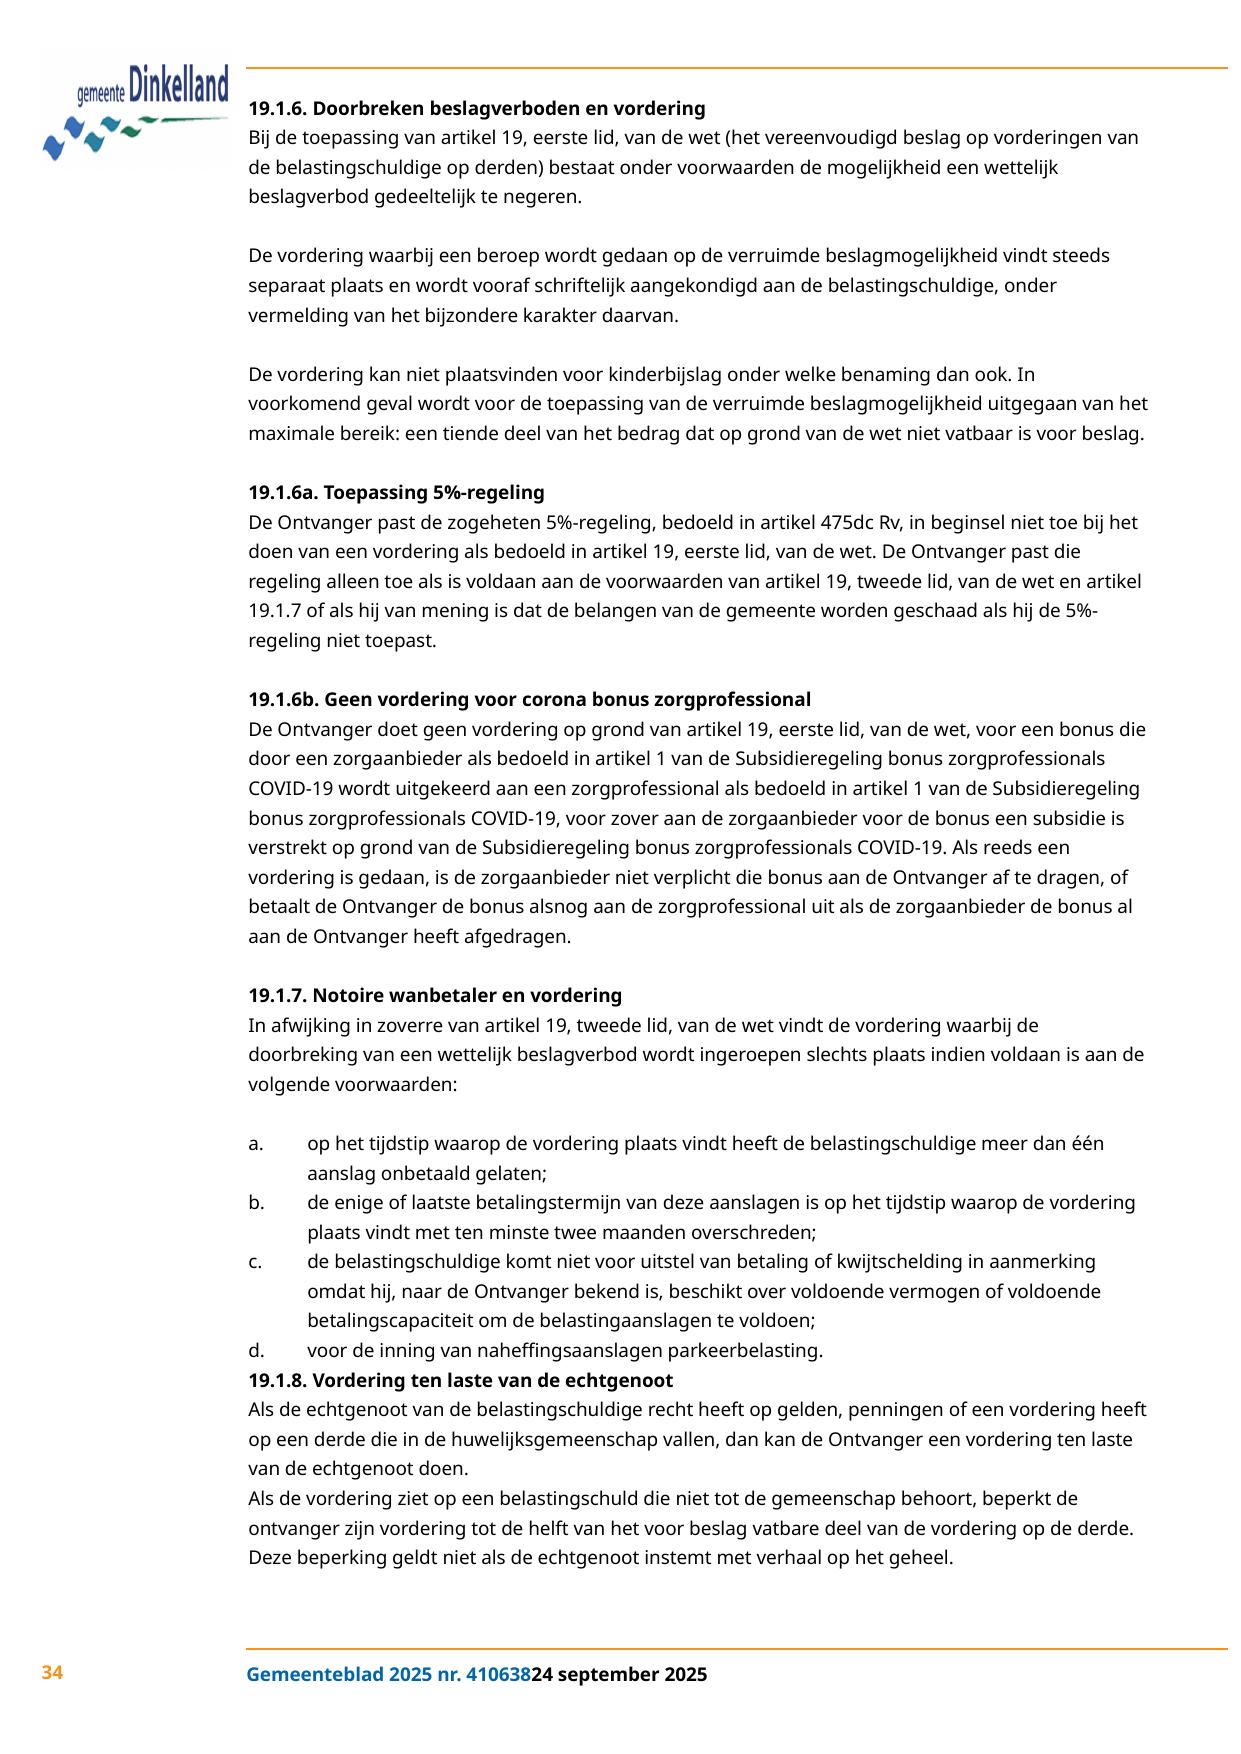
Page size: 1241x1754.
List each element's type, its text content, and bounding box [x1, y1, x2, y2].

text De vordering kan niet plaatsvinden voor kinderbijslag onder welke benaming dan ook. In voorkomend geval wordt voor de toepassing van de verruimde beslagmogelijkheid uitgegaan van het maximale bereik: een tiende deel van het bedrag dat op grond van de wet niet vatbaar is voor beslag. [248, 361, 1152, 446]
list op het tijdstip waarop de vordering plaats vindt heeft de belastingschuldige meer dan één aanslag onbetaald gelaten; [248, 1130, 1152, 1186]
list voor de inning van naheffingsaanslagen parkeerbelasting. [248, 1337, 1152, 1363]
list de belastingschuldige komt niet voor uitstel van betaling of kwijtschelding in aanmerking omdat hij, naar de Ontvanger bekend is, beschikt over voldoende vermogen of voldoende betalingscapaciteit om de belastingaanslagen te voldoen; [248, 1248, 1152, 1333]
picture [41, 47, 231, 172]
text Bij de toepassing van artikel 19, eerste lid, van de wet (het vereenvoudigd beslag op vorderingen van de belastingschuldige op derden) bestaat onder voorwaarden de mogelijkheid een wettelijk beslagverbod gedeeltelijk te negeren. [248, 124, 1152, 209]
text De Ontvanger doet geen vordering op grond van artikel 19, eerste lid, van de wet, voor een bonus die door een zorgaanbieder als bedoeld in artikel 1 van de Subsidieregeling bonus zorgprofessionals COVID-19 wordt uitgekeerd aan een zorgprofessional als bedoeld in artikel 1 van de Subsidieregeling bonus zorgprofessionals COVID-19, voor zover aan de zorgaanbieder voor de bonus een subsidie is verstrekt op grond van de Subsidieregeling bonus zorgprofessionals COVID-19. Als reeds een vordering is gedaan, is de zorgaanbieder niet verplicht die bonus aan de Ontvanger af te dragen, of betaalt de Ontvanger de bonus alsnog aan de zorgprofessional uit als de zorgaanbieder de bonus al aan de Ontvanger heeft afgedragen. [248, 716, 1152, 949]
text In afwijking in zoverre van artikel 19, tweede lid, van de wet vindt de vordering waarbij de doorbreking van een wettelijk beslagverbod wordt ingeroepen slechts plaats indien voldaan is aan de volgende voorwaarden: [248, 1012, 1152, 1097]
text De Ontvanger past de zogeheten 5%-regeling, bedoeld in artikel 475dc Rv, in beginsel niet toe bij het doen van een vordering als bedoeld in artikel 19, eerste lid, van de wet. De Ontvanger past die regeling alleen toe als is voldaan aan de voorwaarden van artikel 19, tweede lid, van de wet en artikel 19.1.7 of als hij van mening is dat de belangen van de gemeente worden geschaad als hij de 5%-regeling niet toepast. [248, 509, 1152, 653]
text 19.1.6a. Toepassing 5%-regeling [248, 479, 1152, 505]
list de enige of laatste betalingstermijn van deze aanslagen is op het tijdstip waarop de vordering plaats vindt met ten minste twee maanden overschreden; [248, 1189, 1152, 1245]
text 19.1.6. Doorbreken beslagverboden en vordering [248, 95, 1152, 121]
text 19.1.6b. Geen vordering voor corona bonus zorgprofessional [248, 686, 1152, 712]
text Als de echtgenoot van de belastingschuldige recht heeft op gelden, penningen of een vordering heeft op een derde die in de huwelijksgemeenschap vallen, dan kan de Ontvanger een vordering ten laste van de echtgenoot doen. [248, 1396, 1152, 1481]
text De vordering waarbij een beroep wordt gedaan op de verruimde beslagmogelijkheid vindt steeds separaat plaats en wordt vooraf schriftelijk aangekondigd aan de belastingschuldige, onder vermelding van het bijzondere karakter daarvan. [248, 243, 1152, 328]
text Als de vordering ziet op een belastingschuld die niet tot de gemeenschap behoort, beperkt de ontvanger zijn vordering tot de helft van het voor beslag vatbare deel van de vordering op de derde. Deze beperking geldt niet als de echtgenoot instemt met verhaal op het geheel. [248, 1485, 1152, 1570]
text 19.1.7. Notoire wanbetaler en vordering [248, 982, 1152, 1008]
text 19.1.8. Vordering ten laste van de echtgenoot [248, 1367, 1152, 1393]
